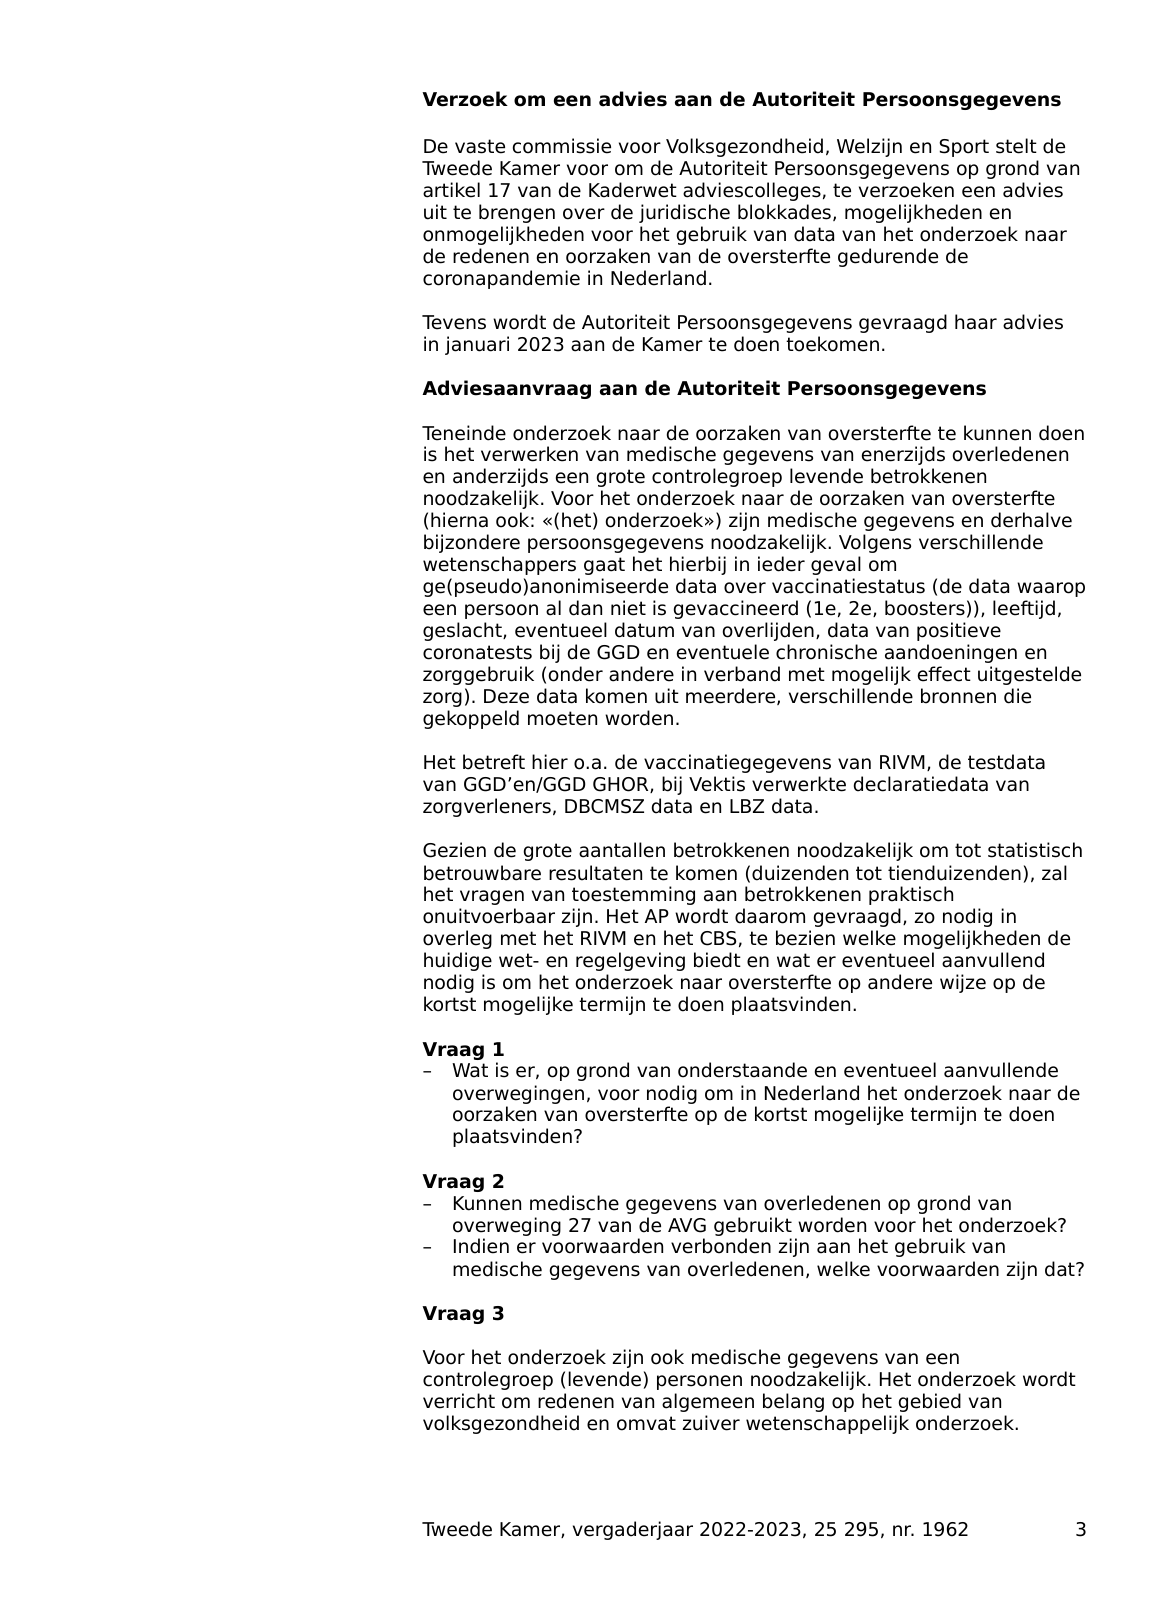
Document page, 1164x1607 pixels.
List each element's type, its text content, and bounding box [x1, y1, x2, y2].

text Het betreft hier o.a. de vaccinatiegegevens van RIVM, de testdata van GGD’en/GGD GHOR, bij Vektis verwerkte declaratiedata van zorgverleners, DBCMSZ data en LBZ data. [422, 752, 1087, 818]
text Gezien de grote aantallen betrokkenen noodzakelijk om tot statistisch betrouwbare resultaten te komen (duizenden tot tienduizenden), zal het vragen van toestemming aan betrokkenen praktisch onuitvoerbaar zijn. Het AP wordt daarom gevraagd, zo nodig in overleg met het RIVM en het CBS, te bezien welke mogelijkheden de huidige wet- en regelgeving biedt en wat er eventueel aanvullend nodig is om het onderzoek naar oversterfte op andere wijze op de kortst mogelijke termijn te doen plaatsvinden. [422, 840, 1087, 1016]
text – Wat is er, op grond van onderstaande en eventueel aanvullende overwegingen, voor nodig om in Nederland het onderzoek naar de oorzaken van oversterfte op de kortst mogelijke termijn te doen plaatsvinden? [422, 1060, 1087, 1148]
text – Indien er voorwaarden verbonden zijn aan het gebruik van medische gegevens van overledenen, welke voorwaarden zijn dat? [422, 1236, 1087, 1280]
subtitle Vraag 2 [422, 1171, 1087, 1192]
text Voor het onderzoek zijn ook medische gegevens van een controlegroep (levende) personen noodzakelijk. Het onderzoek wordt verricht om redenen van algemeen belang op het gebied van volksgezondheid en omvat zuiver wetenschappelijk onderzoek. [422, 1347, 1087, 1435]
subtitle Verzoek om een advies aan de Autoriteit Persoonsgegevens [422, 89, 1087, 111]
subtitle Vraag 1 [422, 1038, 1087, 1060]
subtitle Adviesaanvraag aan de Autoriteit Persoonsgegevens [422, 378, 1087, 400]
text Tevens wordt de Autoriteit Persoonsgegevens gevraagd haar advies in januari 2023 aan de Kamer te doen toekomen. [422, 312, 1087, 356]
subtitle Vraag 3 [422, 1303, 1087, 1324]
text Teneinde onderzoek naar de oorzaken van oversterfte te kunnen doen is het verwerken van medische gegevens van enerzijds overledenen en anderzijds een grote controlegroep levende betrokkenen noodzakelijk. Voor het onderzoek naar de oorzaken van oversterfte (hierna ook: «(het) onderzoek») zijn medische gegevens en derhalve bijzondere persoonsgegevens noodzakelijk. Volgens verschillende wetenschappers gaat het hierbij in ieder geval om ge(pseudo)anonimiseerde data over vaccinatiestatus (de data waarop een persoon al dan niet is gevaccineerd (1e, 2e, boosters)), leeftijd, geslacht, eventueel datum van overlijden, data van positieve coronatests bij de GGD en eventuele chronische aandoeningen en zorggebruik (onder andere in verband met mogelijk effect uitgestelde zorg). Deze data komen uit meerdere, verschillende bronnen die gekoppeld moeten worden. [422, 422, 1087, 730]
text De vaste commissie voor Volksgezondheid, Welzijn en Sport stelt de Tweede Kamer voor om de Autoriteit Persoonsgegevens op grond van artikel 17 van de Kaderwet adviescolleges, te verzoeken een advies uit te brengen over de juridische blokkades, mogelijkheden en onmogelijkheden voor het gebruik van data van het onderzoek naar de redenen en oorzaken van de oversterfte gedurende de coronapandemie in Nederland. [422, 136, 1087, 290]
text – Kunnen medische gegevens van overledenen op grond van overweging 27 van de AVG gebruikt worden voor het onderzoek? [422, 1192, 1087, 1236]
